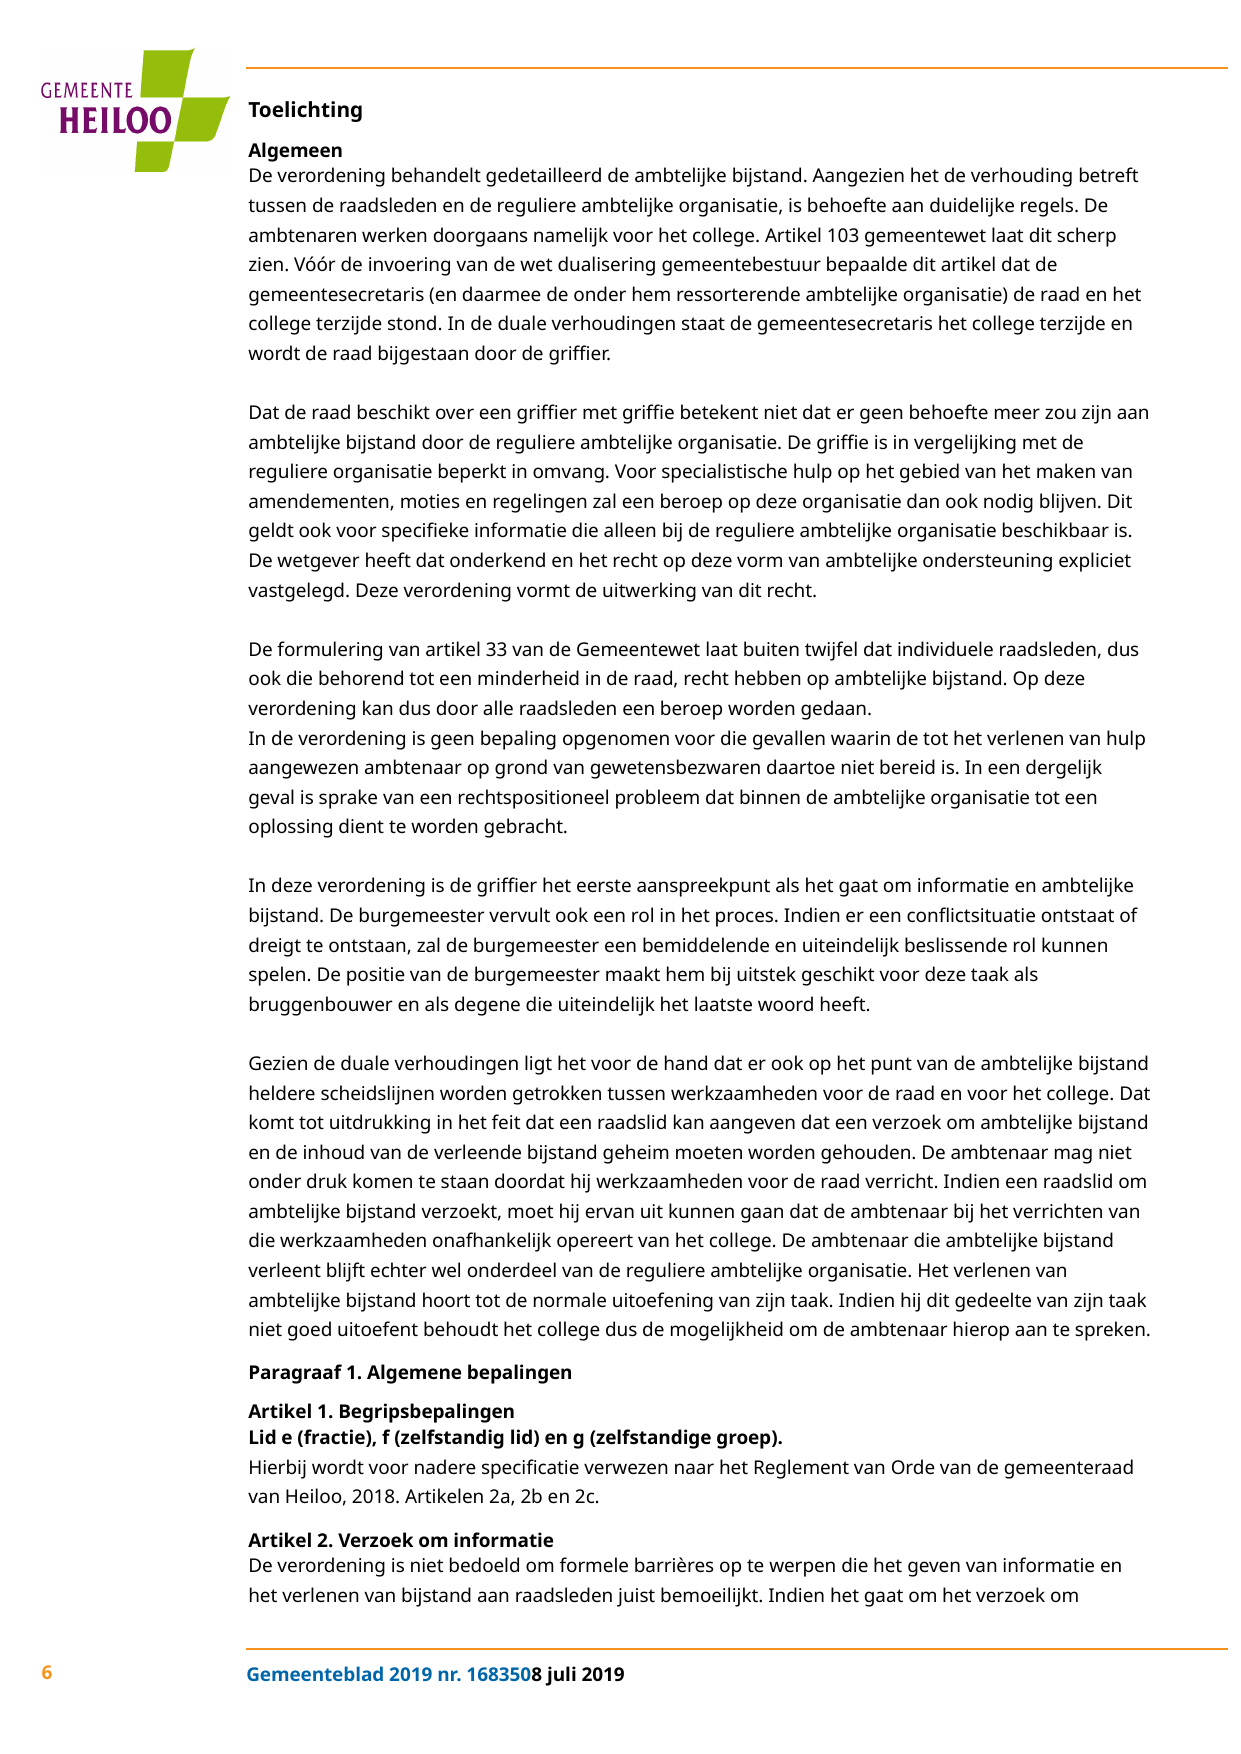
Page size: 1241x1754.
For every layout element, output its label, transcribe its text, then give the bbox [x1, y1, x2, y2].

text Paragraaf 1. Algemene bepalingen [248, 1359, 1152, 1385]
text Lid e (fractie), f (zelfstandig lid) en g (zelfstandige groep). [248, 1424, 1152, 1450]
text In de verordening is geen bepaling opgenomen voor die gevallen waarin de tot het verlenen van hulp aangewezen ambtenaar op grond van gewetensbezwaren daartoe niet bereid is. In een dergelijk geval is sprake van een rechtspositioneel probleem dat binnen de ambtelijke organisatie tot een oplossing dient te worden gebracht. [248, 725, 1152, 839]
picture [41, 47, 231, 172]
text De verordening behandelt gedetailleerd de ambtelijke bijstand. Aangezien het de verhouding betreft tussen de raadsleden en de reguliere ambtelijke organisatie, is behoefte aan duidelijke regels. De ambtenaren werken doorgaans namelijk voor het college. Artikel 103 gemeentewet laat dit scherp zien. Vóór de invoering van de wet dualisering gemeentebestuur bepaalde dit artikel dat de gemeentesecretaris (en daarmee de onder hem ressorterende ambtelijke organisatie) de raad en het college terzijde stond. In de duale verhoudingen staat de gemeentesecretaris het college terzijde en wordt de raad bijgestaan door de griffier. [248, 163, 1152, 366]
text De formulering van artikel 33 van de Gemeentewet laat buiten twijfel dat individuele raadsleden, dus ook die behorend tot een minderheid in de raad, recht hebben op ambtelijke bijstand. Op deze verordening kan dus door alle raadsleden een beroep worden gedaan. [248, 636, 1152, 721]
text De verordening is niet bedoeld om formele barrières op te werpen die het geven van informatie en het verlenen van bijstand aan raadsleden juist bemoeilijkt. Indien het gaat om het verzoek om [248, 1552, 1152, 1608]
text Toelichting [248, 95, 1152, 123]
text Artikel 1. Begripsbepalingen [248, 1399, 1152, 1424]
text Dat de raad beschikt over een griffier met griffie betekent niet dat er geen behoefte meer zou zijn aan ambtelijke bijstand door de reguliere ambtelijke organisatie. De griffie is in vergelijking met de reguliere organisatie beperkt in omvang. Voor specialistische hulp op het gebied van het maken van amendementen, moties en regelingen zal een beroep op deze organisatie dan ook nodig blijven. Dit geldt ook voor specifieke informatie die alleen bij de reguliere ambtelijke organisatie beschikbaar is. De wetgever heeft dat onderkend en het recht op deze vorm van ambtelijke ondersteuning expliciet vastgelegd. Deze verordening vormt de uitwerking van dit recht. [248, 399, 1152, 602]
text Algemeen [248, 137, 1152, 163]
text Gezien de duale verhoudingen ligt het voor de hand dat er ook op het punt van de ambtelijke bijstand heldere scheidslijnen worden getrokken tussen werkzaamheden voor de raad en voor het college. Dat komt tot uitdrukking in het feit dat een raadslid kan aangeven dat een verzoek om ambtelijke bijstand en de inhoud van de verleende bijstand geheim moeten worden gehouden. De ambtenaar mag niet onder druk komen te staan doordat hij werkzaamheden voor de raad verricht. Indien een raadslid om ambtelijke bijstand verzoekt, moet hij ervan uit kunnen gaan dat de ambtenaar bij het verrichten van die werkzaamheden onafhankelijk opereert van het college. De ambtenaar die ambtelijke bijstand verleent blijft echter wel onderdeel van de reguliere ambtelijke organisatie. Het verlenen van ambtelijke bijstand hoort tot de normale uitoefening van zijn taak. Indien hij dit gedeelte van zijn taak niet goed uitoefent behoudt het college dus de mogelijkheid om de ambtenaar hierop aan te spreken. [248, 1050, 1152, 1342]
text Hierbij wordt voor nadere specificatie verwezen naar het Reglement van Orde van de gemeenteraad van Heiloo, 2018. Artikelen 2a, 2b en 2c. [248, 1454, 1152, 1509]
text Artikel 2. Verzoek om informatie [248, 1527, 1152, 1552]
text In deze verordening is de griffier het eerste aanspreekpunt als het gaat om informatie en ambtelijke bijstand. De burgemeester vervult ook een rol in het proces. Indien er een conflictsituatie ontstaat of dreigt te ontstaan, zal de burgemeester een bemiddelende en uiteindelijk beslissende rol kunnen spelen. De positie van de burgemeester maakt hem bij uitstek geschikt voor deze taak als bruggenbouwer en als degene die uiteindelijk het laatste woord heeft. [248, 873, 1152, 1017]
